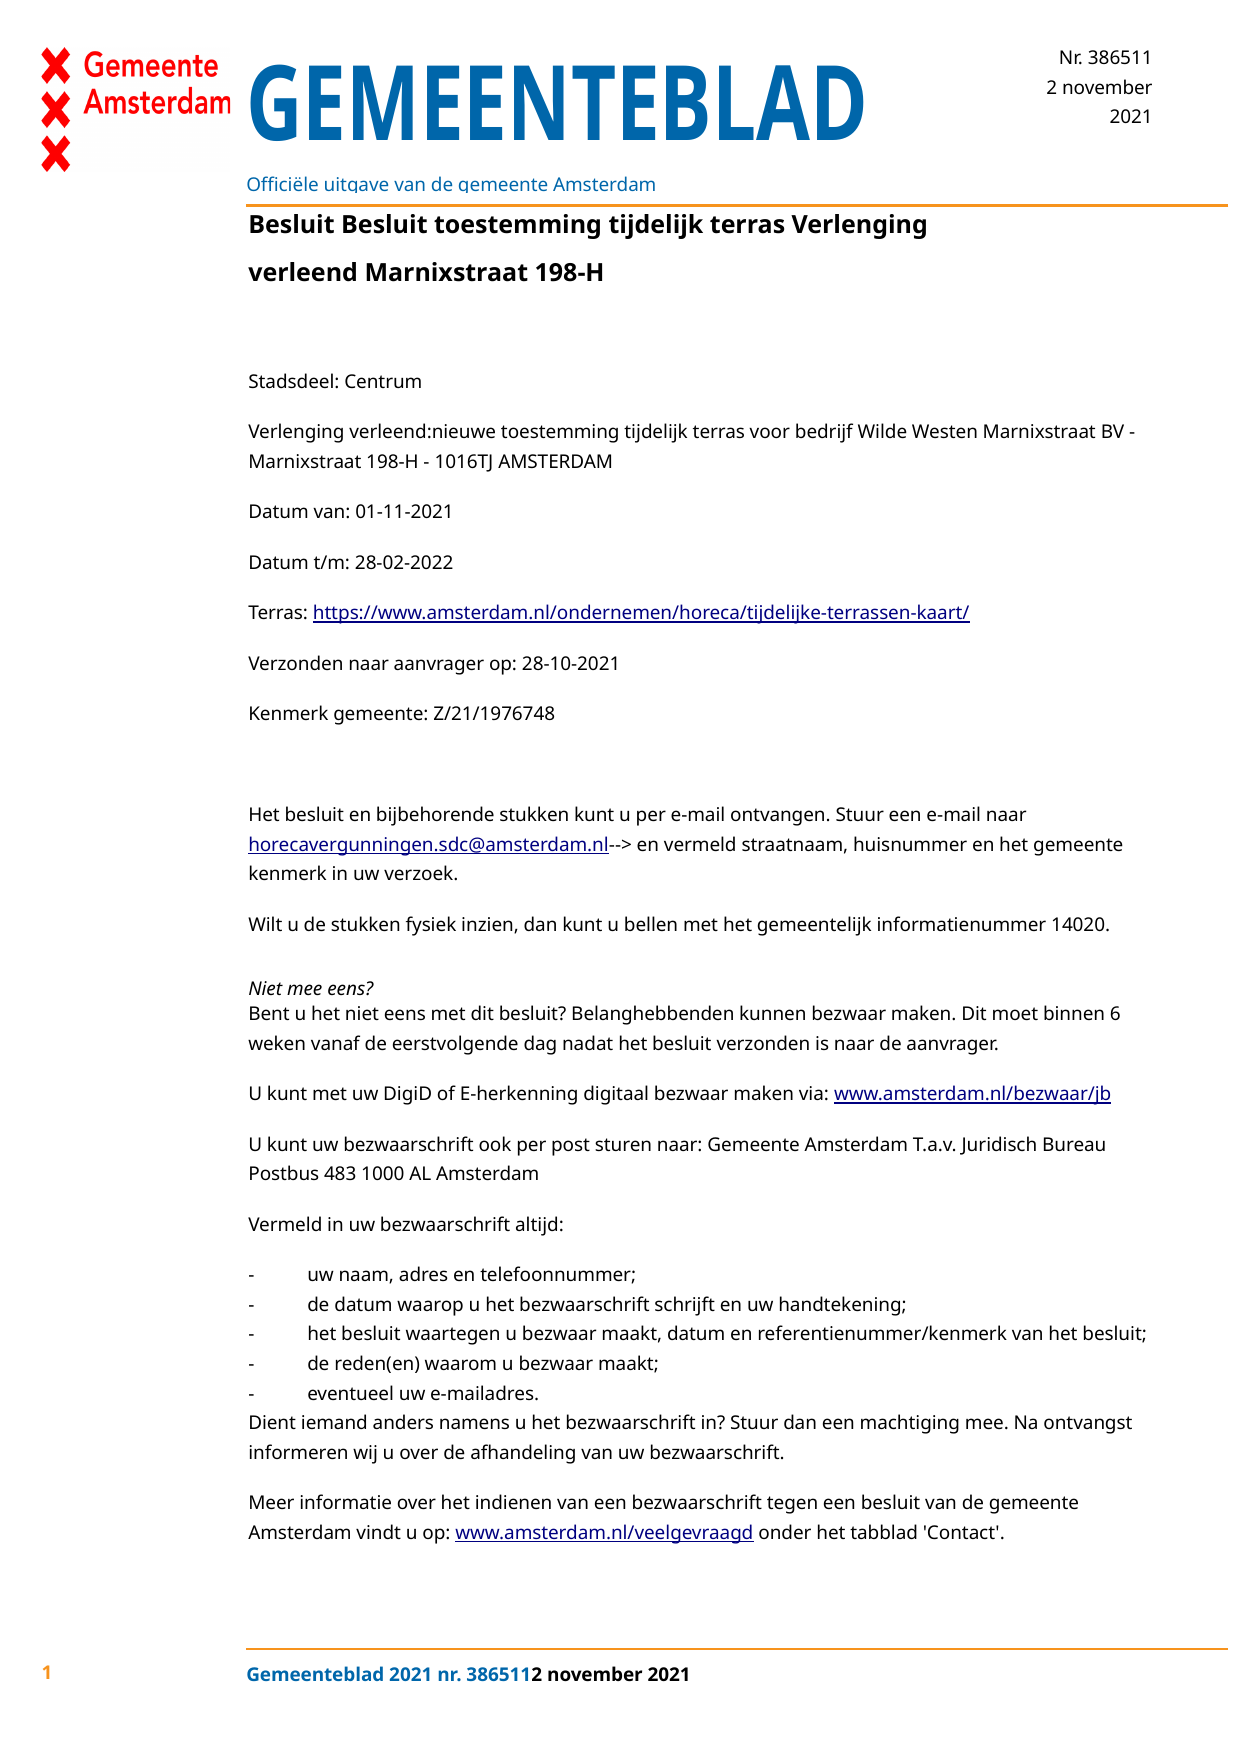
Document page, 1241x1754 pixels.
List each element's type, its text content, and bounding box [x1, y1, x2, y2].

text Terras: https://www.amsterdam.nl/ondernemen/horeca/tijdelijke-terrassen-kaart/ [248, 599, 1152, 625]
text Verlenging verleend:nieuwe toestemming tijdelijk terras voor bedrijf Wilde Westen Marnixstraat BV - Marnixstraat 198-H - 1016TJ AMSTERDAM [248, 419, 1152, 474]
text U kunt uw bezwaarschrift ook per post sturen naar: Gemeente Amsterdam T.a.v. Juridisch Bureau Postbus 483 1000 AL Amsterdam [248, 1131, 1152, 1186]
text Datum van: 01-11-2021 [248, 499, 1152, 524]
text Dient iemand anders namens u het bezwaarschrift in? Stuur dan een machtiging mee. Na ontvangst informeren wij u over de afhandeling van uw bezwaarschrift. [248, 1409, 1152, 1464]
text Niet mee eens? [248, 975, 1152, 1001]
text U kunt met uw DigiD of E-herkenning digitaal bezwaar maken via: www.amsterdam.nl/bezwaar/jb [248, 1081, 1152, 1106]
list uw naam, adres en telefoonnummer; [248, 1261, 1152, 1287]
picture [41, 47, 231, 172]
text Vermeld in uw bezwaarschrift altijd: [248, 1211, 1152, 1237]
text Kenmerk gemeente: Z/21/1976748 [248, 700, 1152, 726]
list de reden(en) waarom u bezwaar maakt; [248, 1350, 1152, 1376]
text Meer informatie over het indienen van een bezwaarschrift tegen een besluit van de gemeente Amsterdam vindt u op: www.amsterdam.nl/veelgevraagd onder het tabblad 'Contact'. [248, 1489, 1152, 1544]
text Datum t/m: 28-02-2022 [248, 549, 1152, 575]
list de datum waarop u het bezwaarschrift schrijft en uw handtekening; [248, 1291, 1152, 1317]
text Besluit Besluit toestemming tijdelijk terras Verlenging verleend Marnixstraat 198-H [248, 207, 1152, 288]
text Bent u het niet eens met dit besluit? Belanghebbenden kunnen bezwaar maken. Dit moet binnen 6 weken vanaf de eerstvolgende dag nadat het besluit verzonden is naar de aanvrager. [248, 1001, 1152, 1056]
text Wilt u de stukken fysiek inzien, dan kunt u bellen met het gemeentelijk informatienummer 14020. [248, 911, 1152, 937]
list eventueel uw e-mailadres. [248, 1380, 1152, 1405]
text Verzonden naar aanvrager op: 28-10-2021 [248, 650, 1152, 676]
text Stadsdeel: Centrum [248, 368, 1152, 394]
text Het besluit en bijbehorende stukken kunt u per e-mail ontvangen. Stuur een e-mail naar horecavergunningen.sdc@amsterdam.nl--> en vermeld straatnaam, huisnummer en het gemeente kenmerk in uw verzoek. [248, 801, 1152, 886]
list het besluit waartegen u bezwaar maakt, datum en referentienummer/kenmerk van het besluit; [248, 1321, 1152, 1346]
